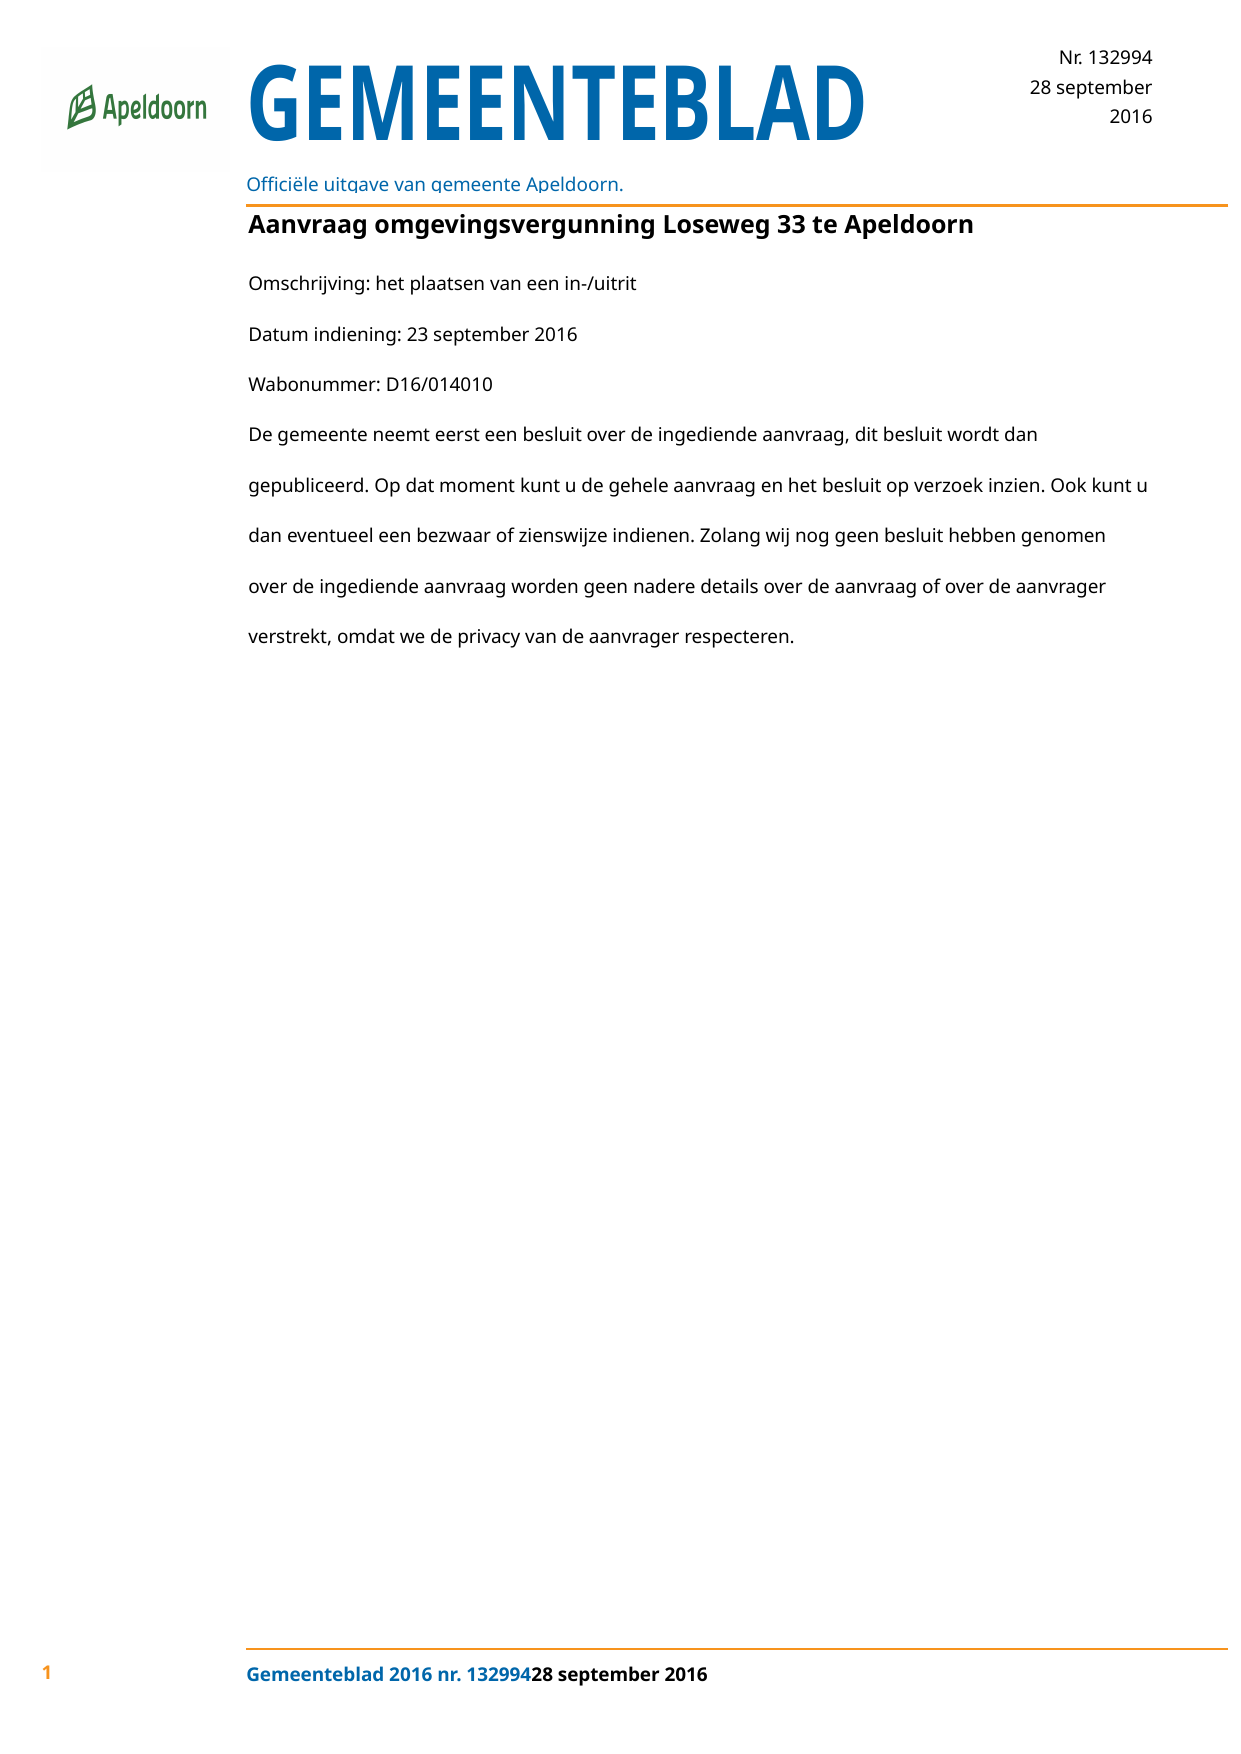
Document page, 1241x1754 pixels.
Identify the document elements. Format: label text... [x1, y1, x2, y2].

text gepubliceerd. Op dat moment kunt u de gehele aanvraag en het besluit op verzoek inzien. Ook kunt u [248, 472, 1152, 498]
text De gemeente neemt eerst een besluit over de ingediende aanvraag, dit besluit wordt dan [248, 422, 1152, 447]
picture [41, 47, 231, 172]
text verstrekt, omdat we de privacy van de aanvrager respecteren. [248, 623, 1152, 649]
text dan eventueel een bezwaar of zienswijze indienen. Zolang wij nog geen besluit hebben genomen [248, 522, 1152, 548]
text Datum indiening: 23 september 2016 [248, 321, 1152, 346]
text over de ingediende aanvraag worden geen nadere details over de aanvraag of over de aanvrager [248, 573, 1152, 598]
text Omschrijving: het plaatsen van een in-/uitrit [248, 270, 1152, 296]
text Aanvraag omgevingsvergunning Loseweg 33 te Apeldoorn [248, 207, 1152, 241]
text Wabonummer: D16/014010 [248, 371, 1152, 397]
